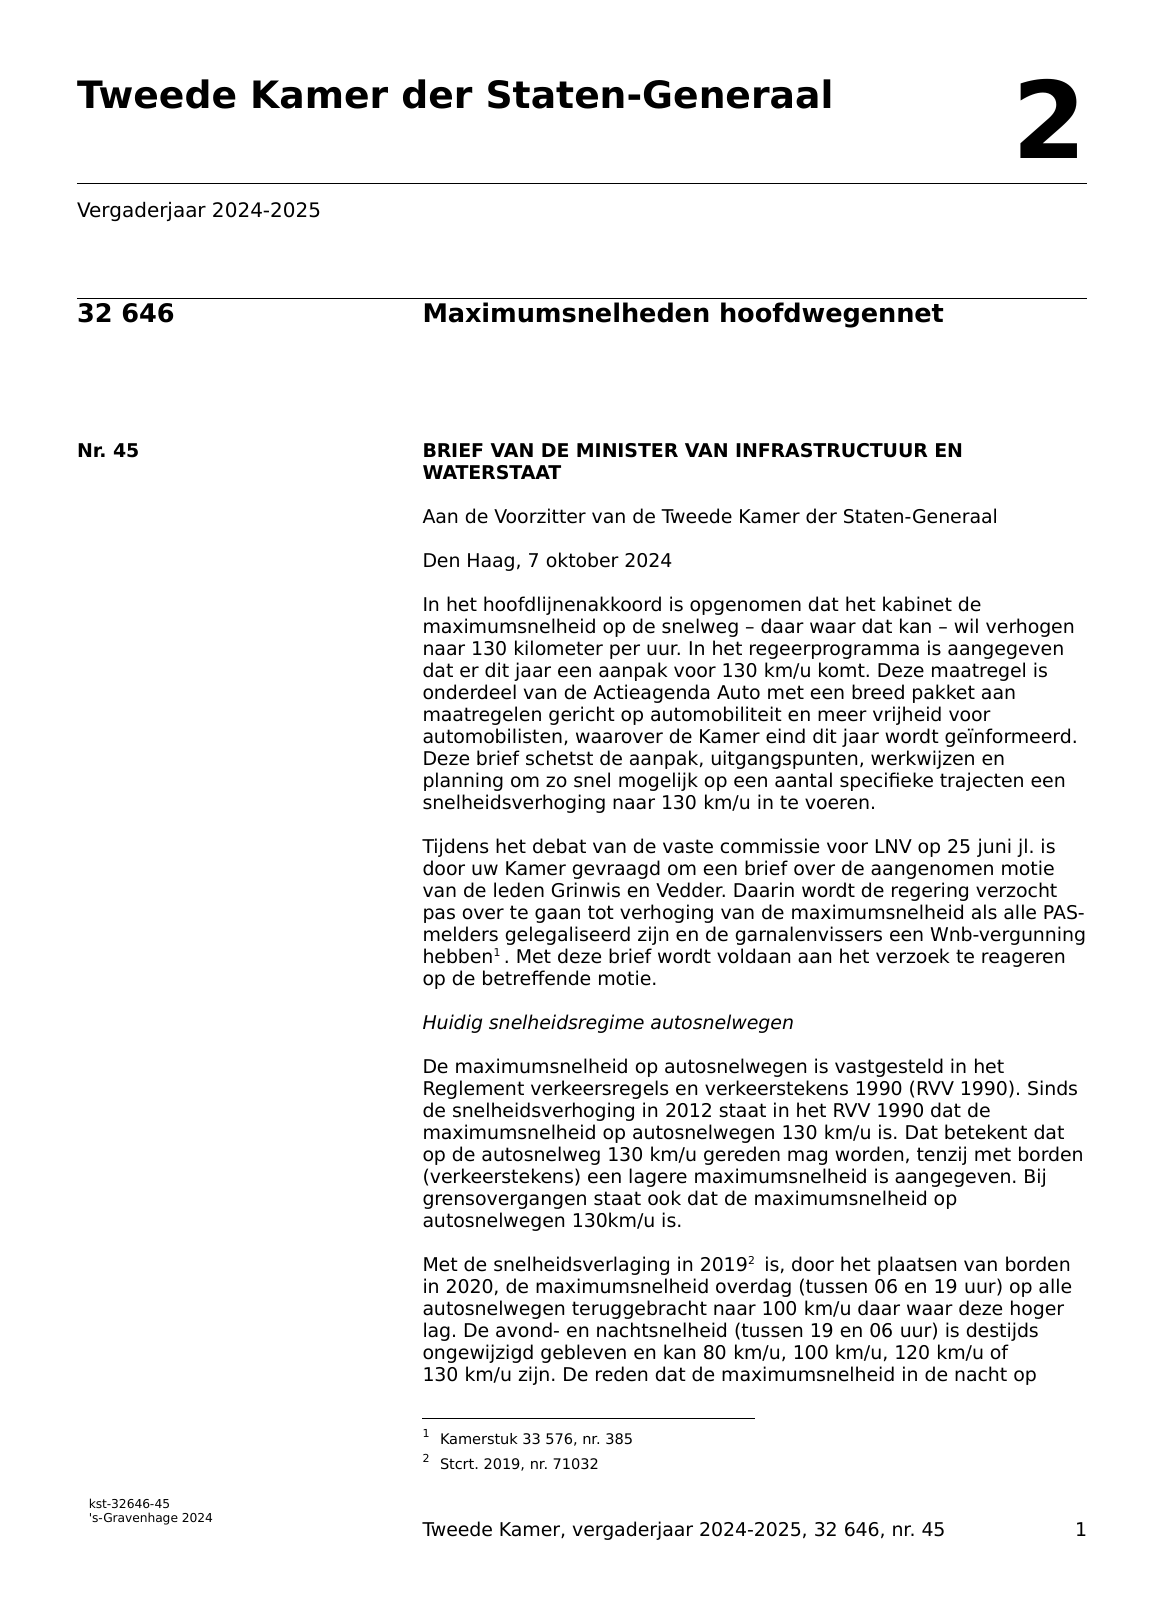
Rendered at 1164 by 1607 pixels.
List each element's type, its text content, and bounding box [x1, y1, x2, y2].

subtitle Huidig snelheidsregime autosnelwegen [422, 1012, 1087, 1034]
text Tijdens het debat van de vaste commissie voor LNV op 25 juni jl. is door uw Kamer gevraagd om een brief over de aangenomen motie van de leden Grinwis en Vedder. Daarin wordt de regering verzocht pas over te gaan tot verhoging van de maximumsnelheid als alle PAS-melders gelegaliseerd zijn en de garnalenvissers een Wnb-vergunning hebben. Met deze brief wordt voldaan aan het verzoek te reageren op de betreffende motie. [422, 836, 1087, 990]
text Kamerstuk 33 576, nr. 385 [422, 1427, 1087, 1449]
text Aan de Voorzitter van de Tweede Kamer der Staten-Generaal [422, 506, 1087, 528]
text De maximumsnelheid op autosnelwegen is vastgesteld in het Reglement verkeersregels en verkeerstekens 1990 (RVV 1990). Sinds de snelheidsverhoging in 2012 staat in het RVV 1990 dat de maximumsnelheid op autosnelwegen 130 km/u is. Dat betekent dat op de autosnelweg 130 km/u gereden mag worden, tenzij met borden (verkeerstekens) een lagere maximumsnelheid is aangegeven. Bij grensovergangen staat ook dat de maximumsnelheid op autosnelwegen 130km/u is. [422, 1056, 1087, 1232]
text Stcrt. 2019, nr. 71032 [422, 1452, 1087, 1474]
text Den Haag, 7 oktober 2024 [422, 550, 1087, 572]
text In het hoofdlijnenakkoord is opgenomen dat het kabinet de maximumsnelheid op de snelweg – daar waar dat kan – wil verhogen naar 130 kilometer per uur. In het regeerprogramma is aangegeven dat er dit jaar een aanpak voor 130 km/u komt. Deze maatregel is onderdeel van de Actieagenda Auto met een breed pakket aan maatregelen gericht op automobiliteit en meer vrijheid voor automobilisten, waarover de Kamer eind dit jaar wordt geïnformeerd. Deze brief schetst de aanpak, uitgangspunten, werkwijzen en planning om zo snel mogelijk op een aantal specifieke trajecten een snelheidsverhoging naar 130 km/u in te voeren. [422, 594, 1087, 814]
table_header Tweede Kamer der Staten-Generaal [77, 59, 886, 183]
text 's-Gravenhage 2024 [88, 1511, 323, 1525]
subtitle Nr. 45 BRIEF VAN DE MINISTER VAN INFRASTRUCTUUR EN WATERSTAAT [77, 440, 1087, 484]
text Met de snelheidsverlaging in 2019 is, door het plaatsen van borden in 2020, de maximumsnelheid overdag (tussen 06 en 19 uur) op alle autosnelwegen teruggebracht naar 100 km/u daar waar deze hoger lag. De avond- en nachtsnelheid (tussen 19 en 06 uur) is destijds ongewijzigd gebleven en kan 80 km/u, 100 km/u, 120 km/u of 130 km/u zijn. De reden dat de maximumsnelheid in de nacht op [422, 1254, 1087, 1386]
table_header 2 [886, 59, 1087, 183]
subtitle 32 646 Maximumsnelheden hoofdwegennet [77, 299, 1087, 329]
table_cell Vergaderjaar 2024-2025 [77, 184, 1087, 298]
text kst-32646-45 [88, 1497, 323, 1511]
